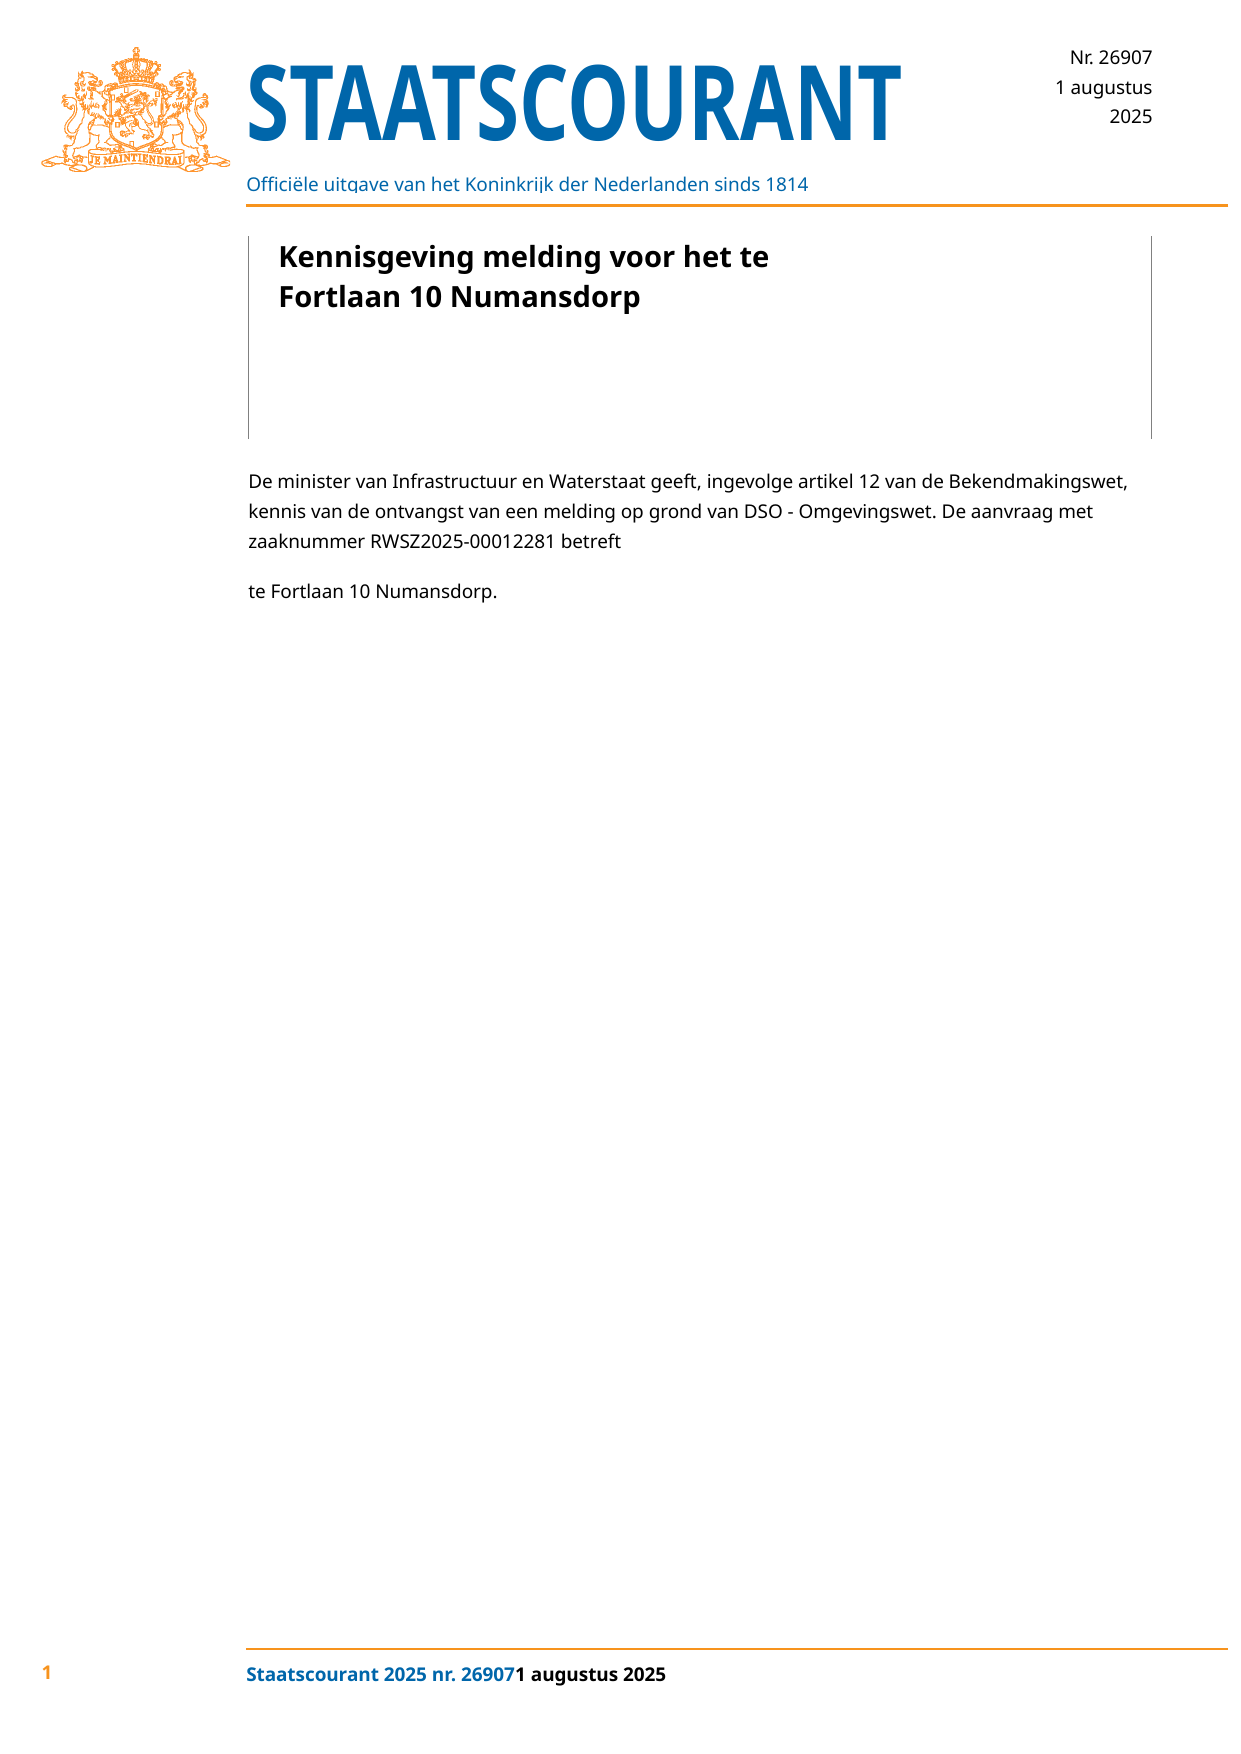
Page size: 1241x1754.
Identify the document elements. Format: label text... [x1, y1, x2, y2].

table_header [850, 236, 912, 413]
text De minister van Infrastructuur en Waterstaat geeft, ingevolge artikel 12 van de Bekendmakingswet, kennis van de ontvangst van een melding op grond van DSO - Omgevingswet. De aanvraag met zaaknummer RWSZ2025-00012281 betreft [248, 469, 1152, 553]
table_header [850, 414, 1151, 439]
table_header [1090, 236, 1151, 413]
text te Fortlaan 10 Numansdorp. [248, 578, 1152, 604]
table_header Kennisgeving melding voor het te Fortlaan 10 Numansdorp [249, 236, 850, 439]
picture [41, 47, 231, 172]
picture [912, 236, 1090, 414]
